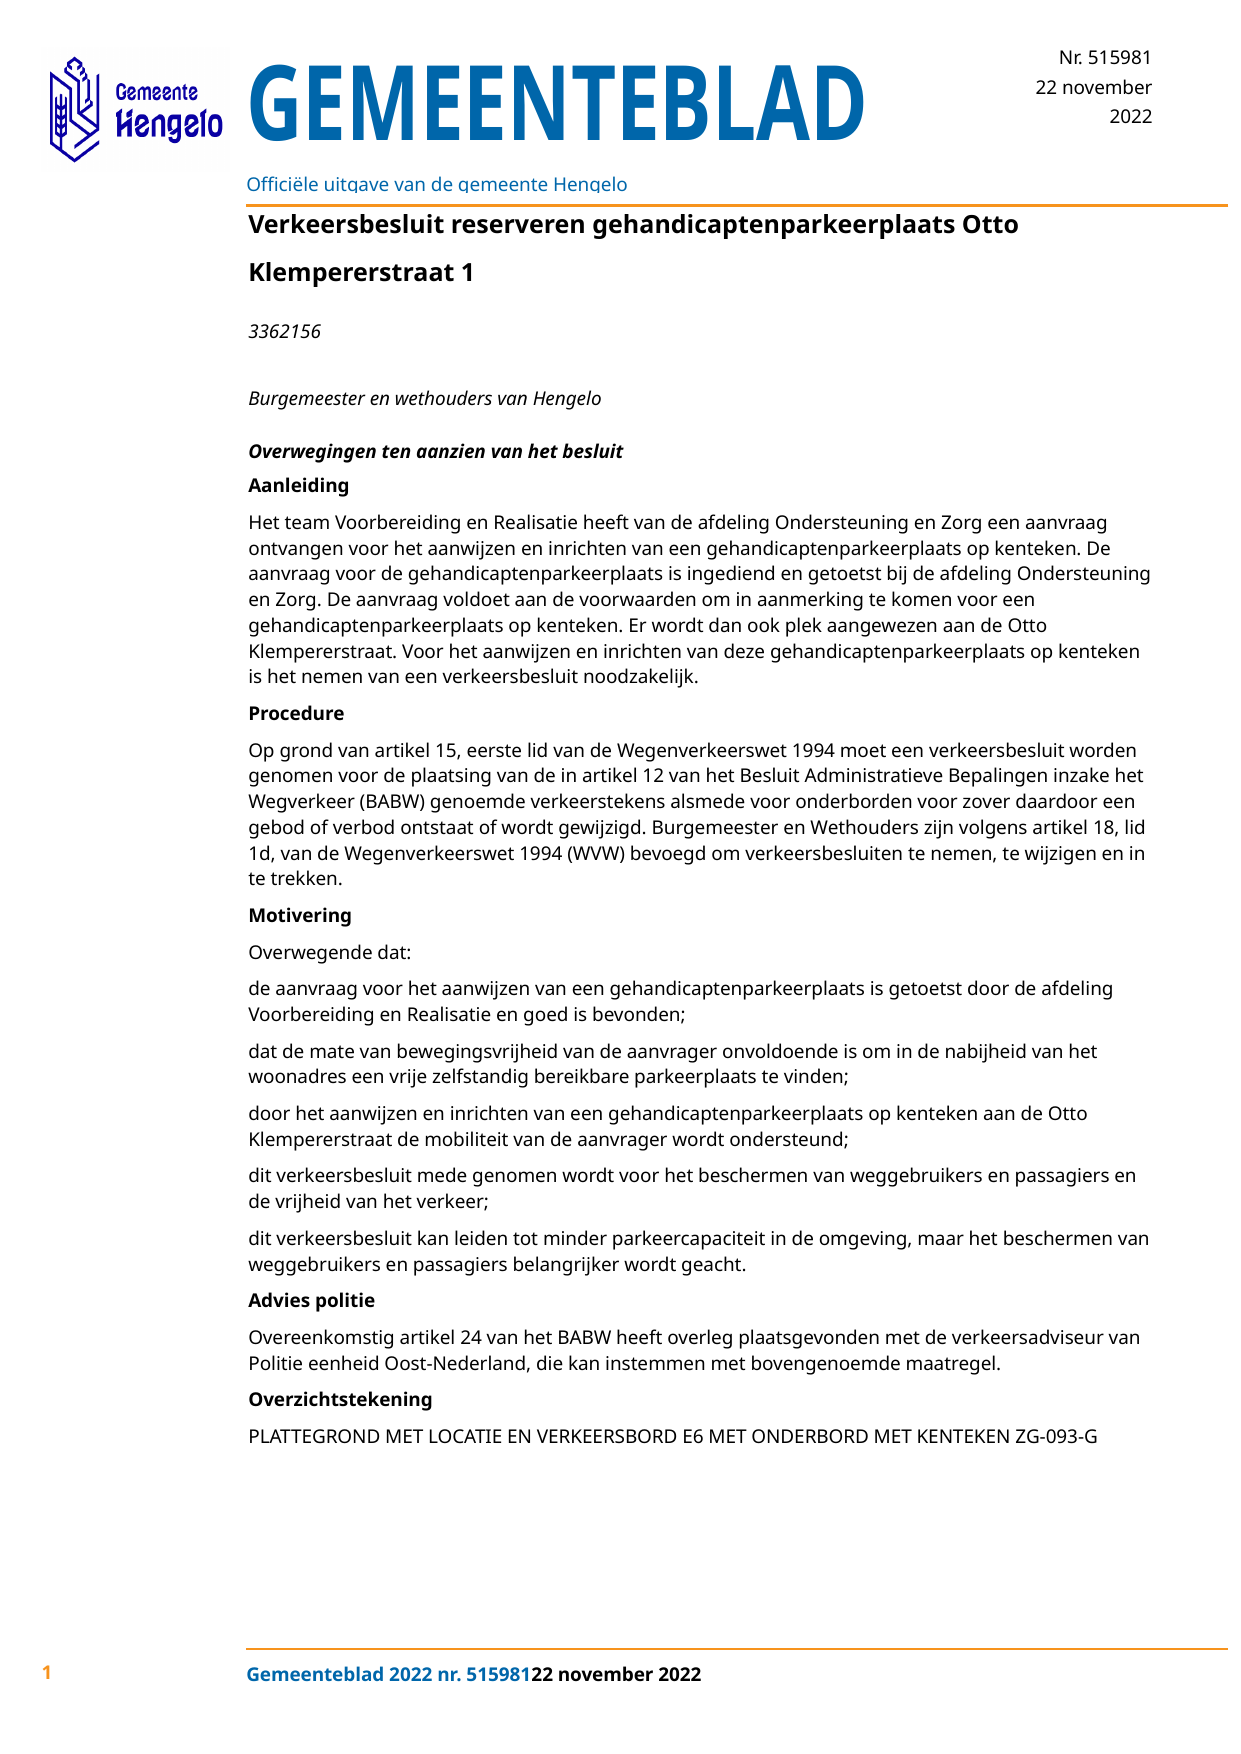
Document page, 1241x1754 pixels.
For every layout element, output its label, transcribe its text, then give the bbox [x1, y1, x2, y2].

text Verkeersbesluit reserveren gehandicaptenparkeerplaats Otto Klempererstraat 1 [248, 207, 1152, 288]
text Aanleiding [248, 472, 1152, 498]
text PLATTEGROND MET LOCATIE EN VERKEERSBORD E6 MET ONDERBORD MET KENTEKEN ZG-093-G [248, 1423, 1152, 1449]
text Overzichtstekening [248, 1387, 1152, 1412]
text Op grond van artikel 15, eerste lid van de Wegenverkeerswet 1994 moet een verkeersbesluit worden genomen voor de plaatsing van de in artikel 12 van het Besluit Administratieve Bepalingen inzake het Wegverkeer (BABW) genoemde verkeerstekens alsmede voor onderborden voor zover daardoor een gebod of verbod ontstaat of wordt gewijzigd. Burgemeester en Wethouders zijn volgens artikel 18, lid 1d, van de Wegenverkeerswet 1994 (WVW) bevoegd om verkeersbesluiten te nemen, te wijzigen en in te trekken. [248, 737, 1152, 891]
text dit verkeersbesluit mede genomen wordt voor het beschermen van weggebruikers en passagiers en de vrijheid van het verkeer; [248, 1163, 1152, 1214]
text Overwegingen ten aanzien van het besluit [248, 438, 1152, 464]
text door het aanwijzen en inrichten van een gehandicaptenparkeerplaats op kenteken aan de Otto Klempererstraat de mobiliteit van de aanvrager wordt ondersteund; [248, 1100, 1152, 1152]
text de aanvraag voor het aanwijzen van een gehandicaptenparkeerplaats is getoetst door de afdeling Voorbereiding en Realisatie en goed is bevonden; [248, 976, 1152, 1027]
text 3362156 [248, 318, 1152, 344]
text Het team Voorbereiding en Realisatie heeft van de afdeling Ondersteuning en Zorg een aanvraag ontvangen voor het aanwijzen en inrichten van een gehandicaptenparkeerplaats op kenteken. De aanvraag voor de gehandicaptenparkeerplaats is ingediend en getoetst bij de afdeling Ondersteuning en Zorg. De aanvraag voldoet aan de voorwaarden om in aanmerking te komen voor een gehandicaptenparkeerplaats op kenteken. Er wordt dan ook plek aangewezen aan de Otto Klempererstraat. Voor het aanwijzen en inrichten van deze gehandicaptenparkeerplaats op kenteken is het nemen van een verkeersbesluit noodzakelijk. [248, 509, 1152, 689]
picture [41, 47, 231, 172]
text Advies politie [248, 1287, 1152, 1313]
text Procedure [248, 700, 1152, 726]
text Overeenkomstig artikel 24 van het BABW heeft overleg plaatsgevonden met de verkeersadviseur van Politie eenheid Oost-Nederland, die kan instemmen met bovengenoemde maatregel. [248, 1324, 1152, 1376]
text Burgemeester en wethouders van Hengelo [248, 386, 1152, 411]
text Overwegende dat: [248, 939, 1152, 964]
text Motivering [248, 902, 1152, 928]
text dat de mate van bewegingsvrijheid van de aanvrager onvoldoende is om in de nabijheid van het woonadres een vrije zelfstandig bereikbare parkeerplaats te vinden; [248, 1038, 1152, 1089]
text dit verkeersbesluit kan leiden tot minder parkeercapaciteit in de omgeving, maar het beschermen van weggebruikers en passagiers belangrijker wordt geacht. [248, 1225, 1152, 1277]
